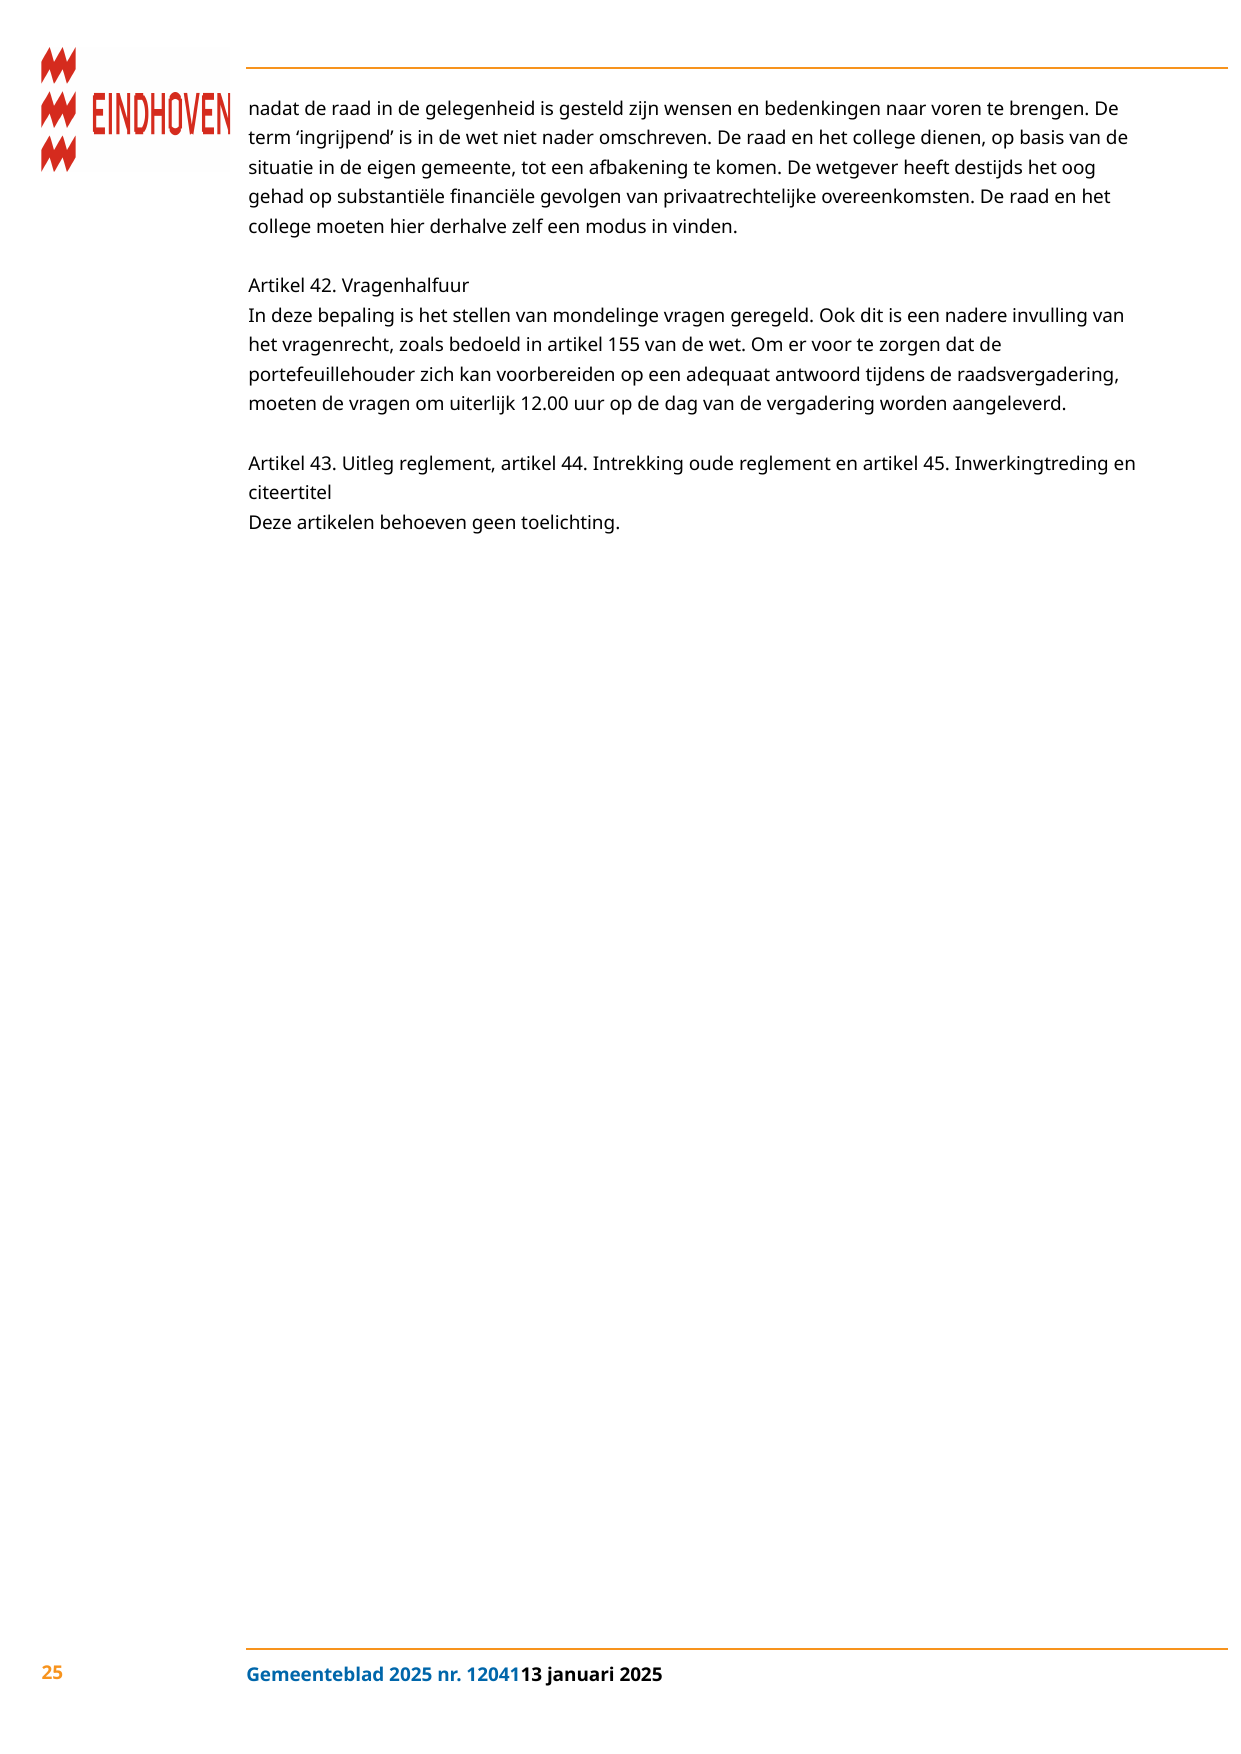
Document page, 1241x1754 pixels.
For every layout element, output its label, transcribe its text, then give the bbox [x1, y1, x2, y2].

text Artikel 43. Uitleg reglement, artikel 44. Intrekking oude reglement en artikel 45. Inwerkingtreding en citeertitel [248, 450, 1152, 505]
text In deze bepaling is het stellen van mondelinge vragen geregeld. Ook dit is een nadere invulling van het vragenrecht, zoals bedoeld in artikel 155 van de wet. Om er voor te zorgen dat de portefeuillehouder zich kan voorbereiden op een adequaat antwoord tijdens de raadsvergadering, moeten de vragen om uiterlijk 12.00 uur op de dag van de vergadering worden aangeleverd. [248, 302, 1152, 416]
picture [41, 47, 231, 172]
text Deze artikelen behoeven geen toelichting. [248, 509, 1152, 535]
text Artikel 42. Vragenhalfuur [248, 272, 1152, 298]
text nadat de raad in de gelegenheid is gesteld zijn wensen en bedenkingen naar voren te brengen. De term ‘ingrijpend’ is in de wet niet nader omschreven. De raad en het college dienen, op basis van de situatie in de eigen gemeente, tot een afbakening te komen. De wetgever heeft destijds het oog gehad op substantiële financiële gevolgen van privaatrechtelijke overeenkomsten. De raad en het college moeten hier derhalve zelf een modus in vinden. [248, 95, 1152, 239]
